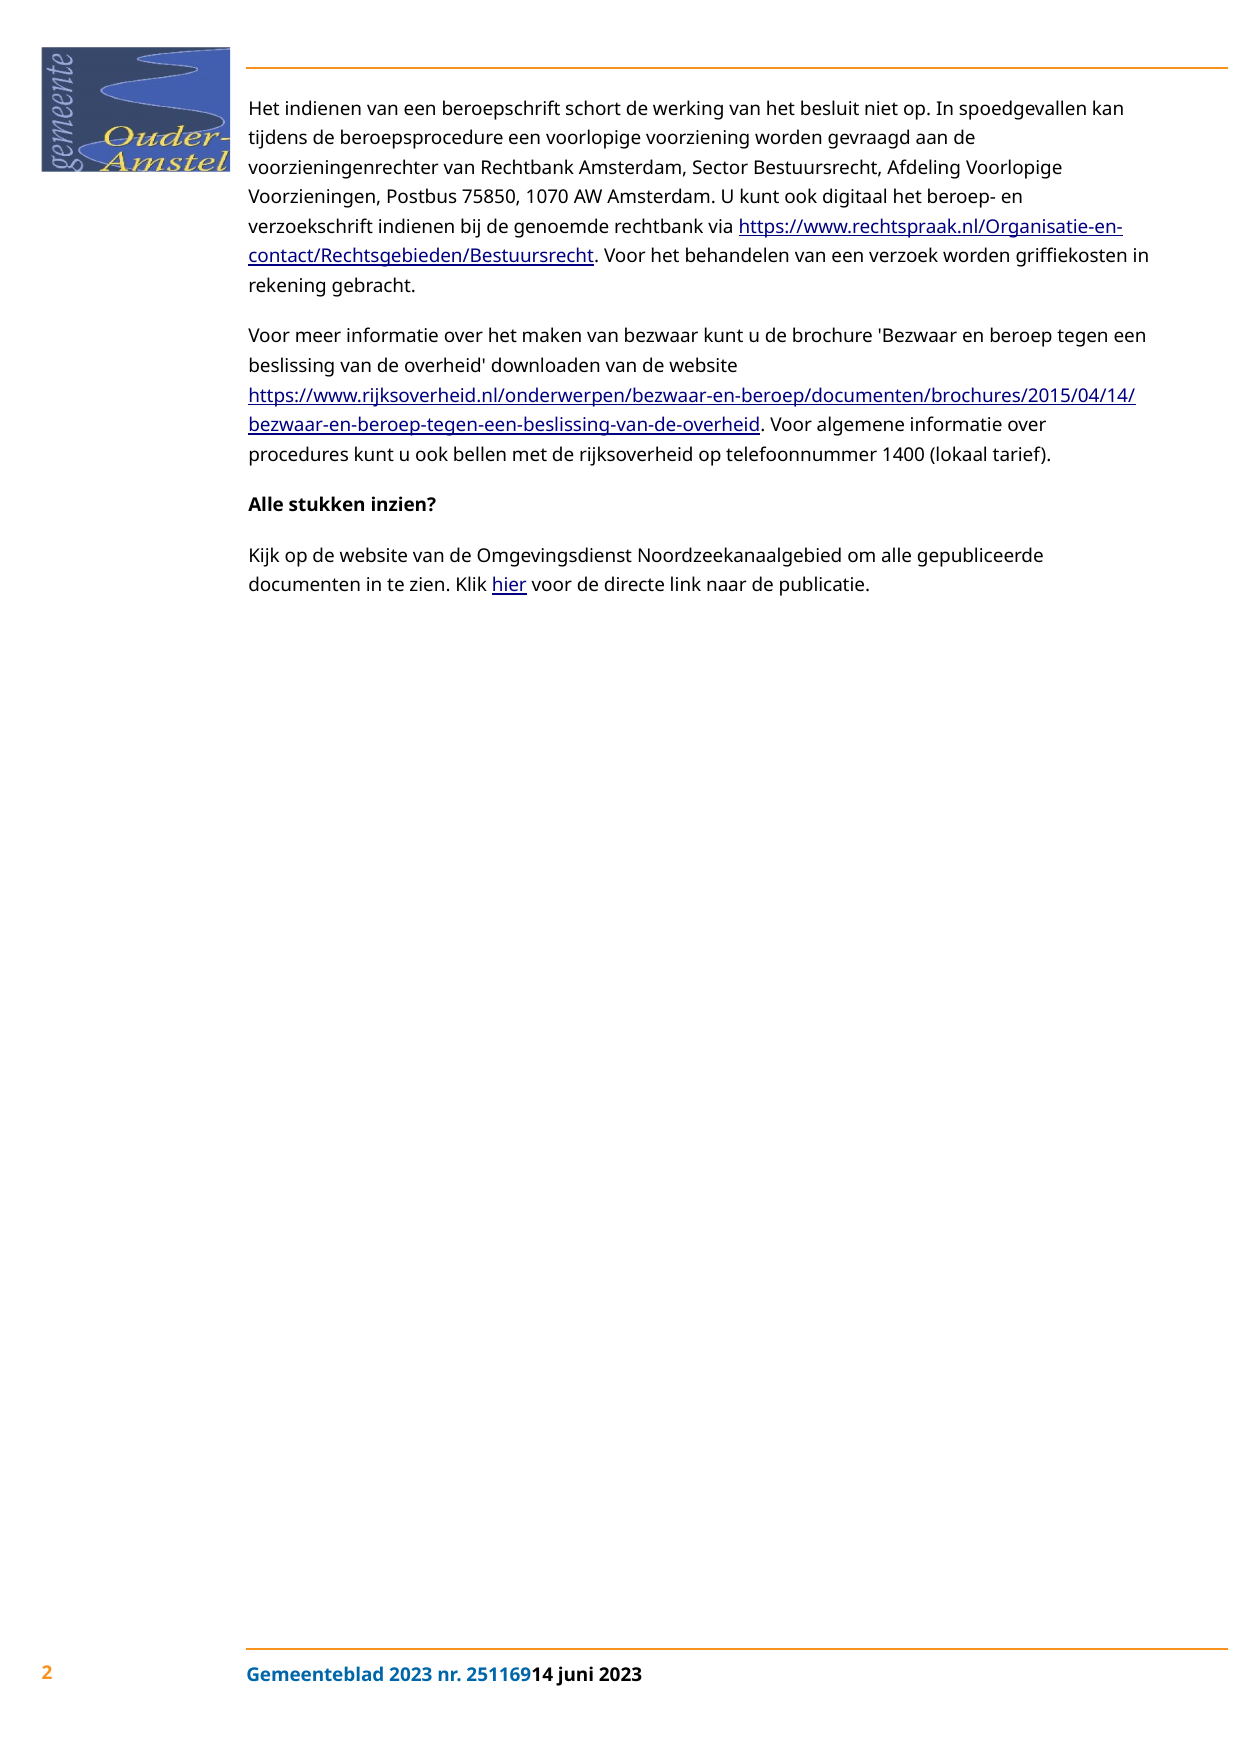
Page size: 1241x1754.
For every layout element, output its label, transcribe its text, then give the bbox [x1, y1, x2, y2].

picture [41, 47, 231, 172]
text Alle stukken inzien? [248, 491, 1152, 517]
text Voor meer informatie over het maken van bezwaar kunt u de brochure 'Bezwaar en beroep tegen een beslissing van de overheid' downloaden van de website https://www.rijksoverheid.nl/onderwerpen/bezwaar-en-beroep/documenten/brochures/2015/04/14/bezwaar-en-beroep-tegen-een-beslissing-van-de-overheid. Voor algemene informatie over procedures kunt u ook bellen met de rijksoverheid op telefoonnummer 1400 (lokaal tarief). [248, 323, 1152, 467]
text Kijk op de website van de Omgevingsdienst Noordzeekanaalgebied om alle gepubliceerde documenten in te zien. Klik hier voor de directe link naar de publicatie. [248, 542, 1152, 597]
text Het indienen van een beroepschrift schort de werking van het besluit niet op. In spoedgevallen kan tijdens de beroepsprocedure een voorlopige voorziening worden gevraagd aan de voorzieningenrechter van Rechtbank Amsterdam, Sector Bestuursrecht, Afdeling Voorlopige Voorzieningen, Postbus 75850, 1070 AW Amsterdam. U kunt ook digitaal het beroep- en verzoekschrift indienen bij de genoemde rechtbank via https://www.rechtspraak.nl/Organisatie-en-contact/Rechtsgebieden/Bestuursrecht. Voor het behandelen van een verzoek worden griffiekosten in rekening gebracht. [248, 95, 1152, 298]
